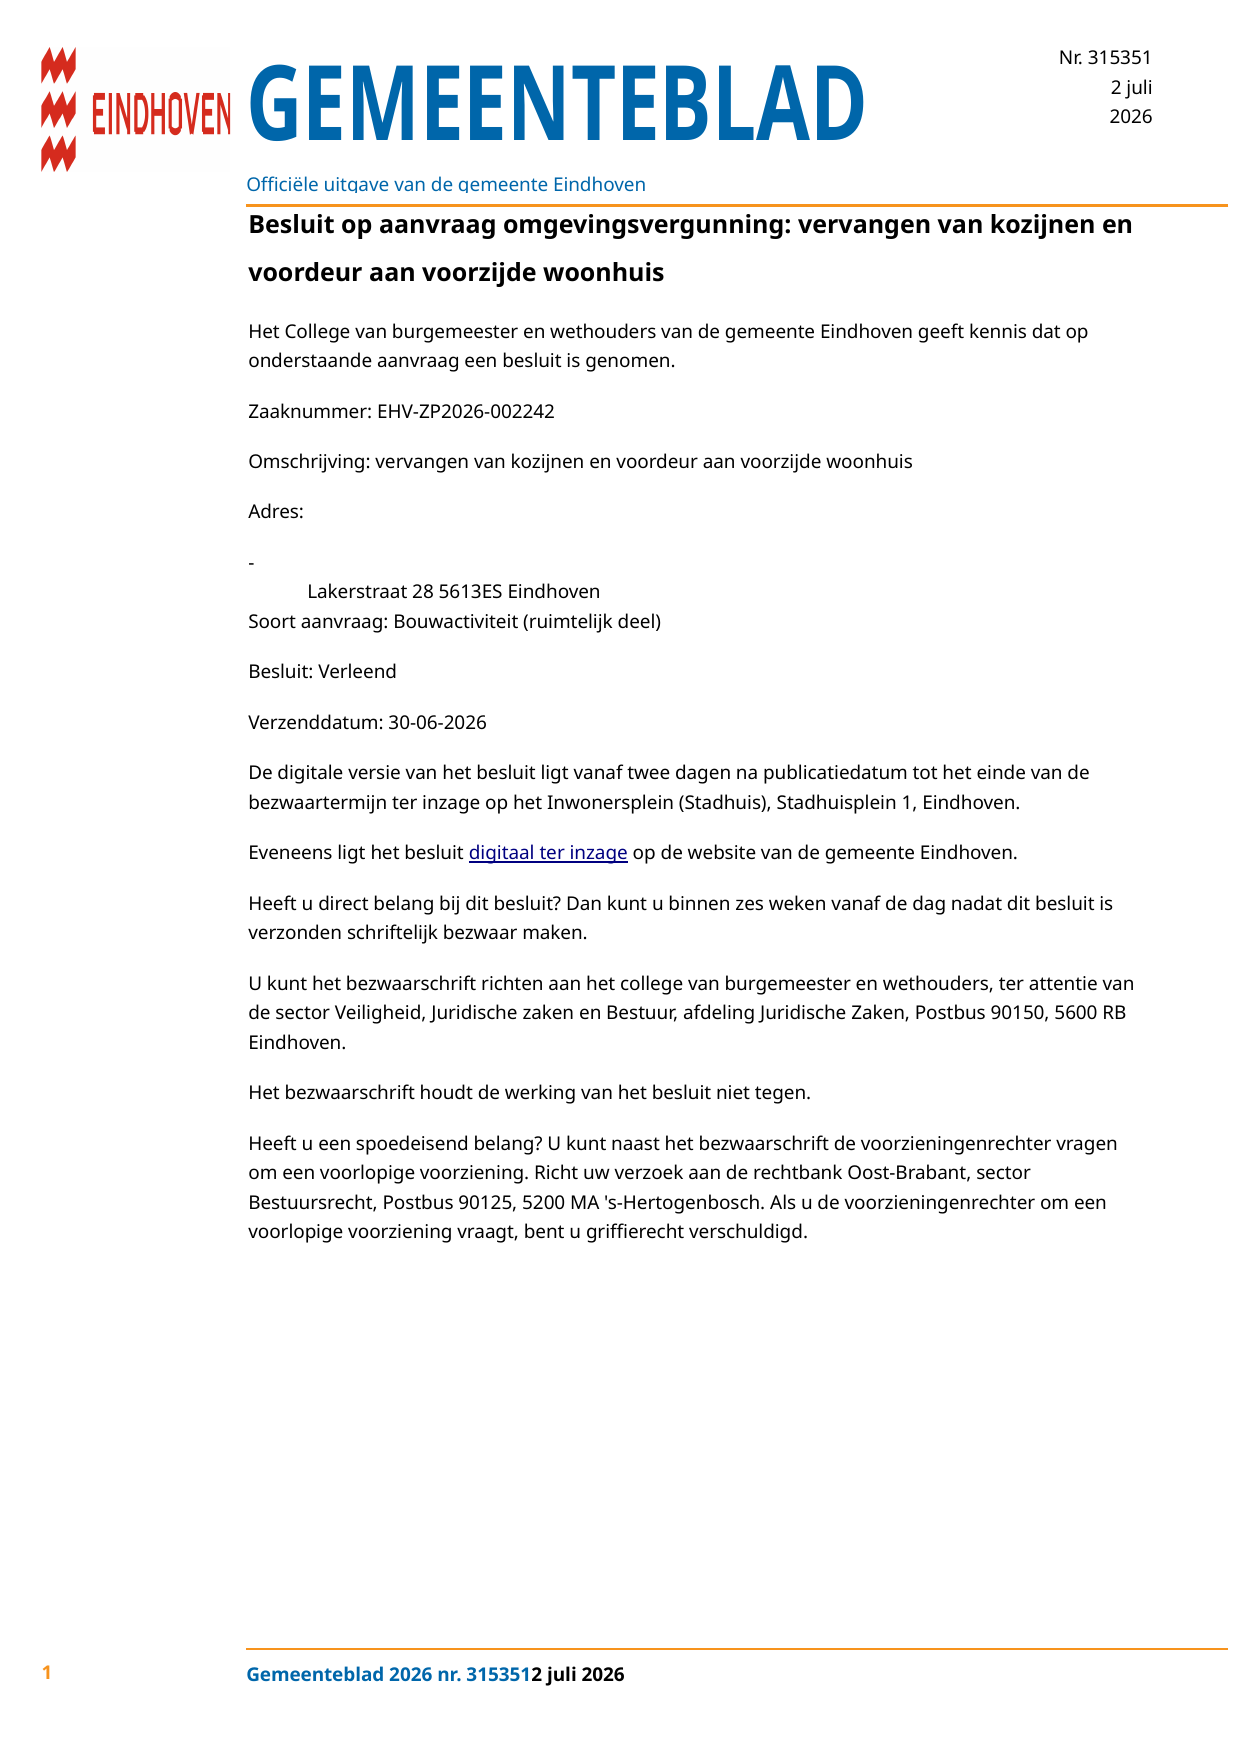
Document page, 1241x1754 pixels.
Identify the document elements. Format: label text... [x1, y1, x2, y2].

text Besluit: Verleend [248, 659, 1152, 684]
text Verzenddatum: 30-06-2026 [248, 709, 1152, 735]
text Besluit op aanvraag omgevingsvergunning: vervangen van kozijnen en voordeur aan voorzijde woonhuis [248, 207, 1152, 288]
text Omschrijving: vervangen van kozijnen en voordeur aan voorzijde woonhuis [248, 448, 1152, 474]
text Adres: [248, 499, 1152, 524]
text Het bezwaarschrift houdt de werking van het besluit niet tegen. [248, 1079, 1152, 1105]
text Heeft u direct belang bij dit besluit? Dan kunt u binnen zes weken vanaf de dag nadat dit besluit is verzonden schriftelijk bezwaar maken. [248, 890, 1152, 945]
text Het College van burgemeester en wethouders van de gemeente Eindhoven geeft kennis dat op onderstaande aanvraag een besluit is genomen. [248, 318, 1152, 373]
text U kunt het bezwaarschrift richten aan het college van burgemeester en wethouders, ter attentie van de sector Veiligheid, Juridische zaken en Bestuur, afdeling Juridische Zaken, Postbus 90150, 5600 RB Eindhoven. [248, 970, 1152, 1055]
list Lakerstraat 28 5613ES Eindhoven [248, 579, 1152, 604]
text De digitale versie van het besluit ligt vanaf twee dagen na publicatiedatum tot het einde van de bezwaartermijn ter inzage op het Inwonersplein (Stadhuis), Stadhuisplein 1, Eindhoven. [248, 759, 1152, 815]
text Heeft u een spoedeisend belang? U kunt naast het bezwaarschrift de voorzieningenrechter vragen om een voorlopige voorziening. Richt uw verzoek aan de rechtbank Oost-Brabant, sector Bestuursrecht, Postbus 90125, 5200 MA 's-Hertogenbosch. Als u de voorzieningenrechter om een voorlopige voorziening vraagt, bent u griffierecht verschuldigd. [248, 1130, 1152, 1244]
picture [41, 47, 231, 172]
text Soort aanvraag: Bouwactiviteit (ruimtelijk deel) [248, 608, 1152, 634]
text Eveneens ligt het besluit digitaal ter inzage op de website van de gemeente Eindhoven. [248, 839, 1152, 865]
text Zaaknummer: EHV-ZP2026-002242 [248, 398, 1152, 424]
